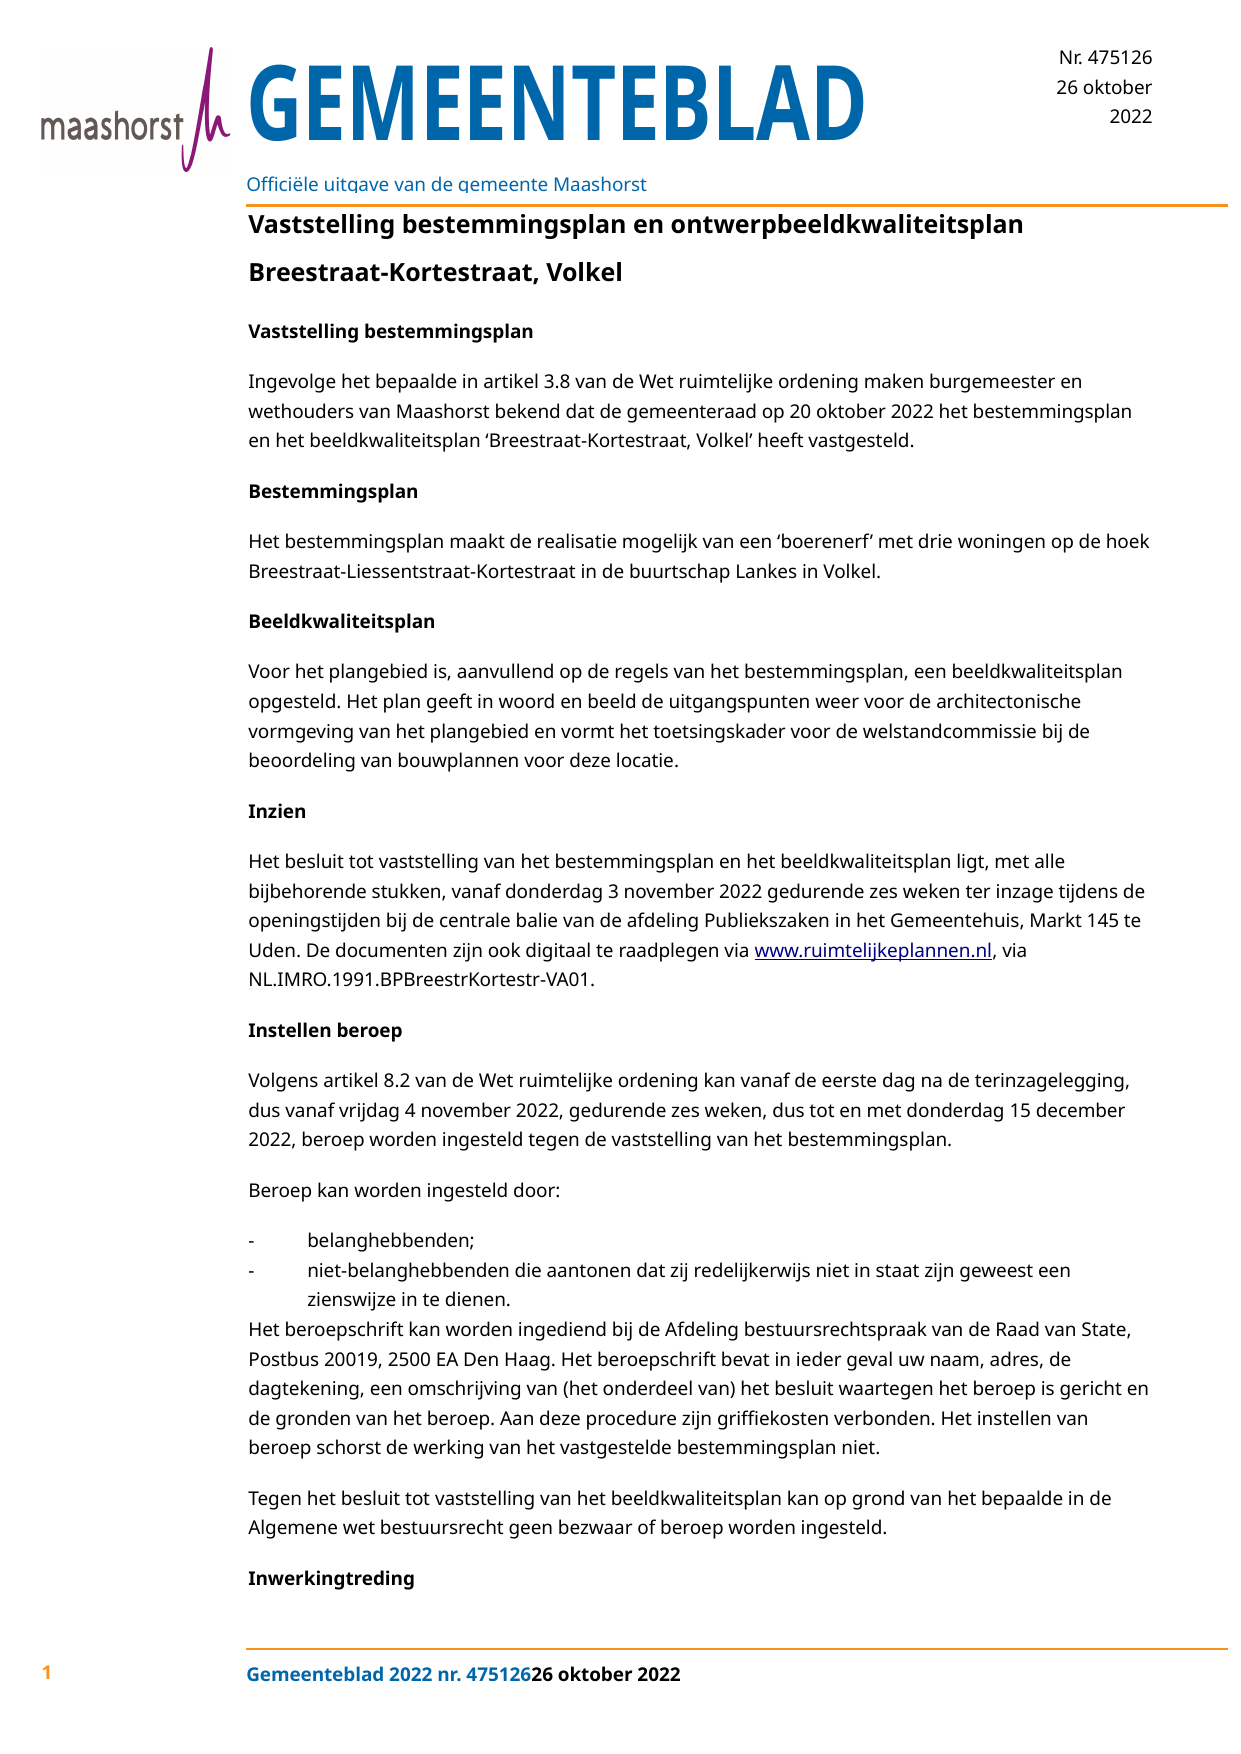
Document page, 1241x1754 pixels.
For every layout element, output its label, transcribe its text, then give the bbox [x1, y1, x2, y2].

text Het bestemmingsplan maakt de realisatie mogelijk van een ‘boerenerf’ met drie woningen op de hoek Breestraat-Liessentstraat-Kortestraat in de buurtschap Lankes in Volkel. [248, 528, 1152, 584]
text Ingevolge het bepaalde in artikel 3.8 van de Wet ruimtelijke ordening maken burgemeester en wethouders van Maashorst bekend dat de gemeenteraad op 20 oktober 2022 het bestemmingsplan en het beeldkwaliteitsplan ‘Breestraat-Kortestraat, Volkel’ heeft vastgesteld. [248, 368, 1152, 453]
text Volgens artikel 8.2 van de Wet ruimtelijke ordening kan vanaf de eerste dag na de terinzagelegging, dus vanaf vrijdag 4 november 2022, gedurende zes weken, dus tot en met donderdag 15 december 2022, beroep worden ingesteld tegen de vaststelling van het bestemmingsplan. [248, 1067, 1152, 1152]
text Voor het plangebied is, aanvullend op de regels van het bestemmingsplan, een beeldkwaliteitsplan opgesteld. Het plan geeft in woord en beeld de uitgangspunten weer voor de architectonische vormgeving van het plangebied en vormt het toetsingskader voor de welstandcommissie bij de beoordeling van bouwplannen voor deze locatie. [248, 659, 1152, 773]
text Tegen het besluit tot vaststelling van het beeldkwaliteitsplan kan op grond van het bepaalde in de Algemene wet bestuursrecht geen bezwaar of beroep worden ingesteld. [248, 1485, 1152, 1540]
text Beeldkwaliteitsplan [248, 608, 1152, 634]
text Vaststelling bestemmingsplan en ontwerpbeeldkwaliteitsplan Breestraat-Kortestraat, Volkel [248, 207, 1152, 288]
text Instellen beroep [248, 1017, 1152, 1043]
text Bestemmingsplan [248, 478, 1152, 504]
text Beroep kan worden ingesteld door: [248, 1177, 1152, 1203]
text Vaststelling bestemmingsplan [248, 318, 1152, 344]
text Inwerkingtreding [248, 1565, 1152, 1591]
list niet-belanghebbenden die aantonen dat zij redelijkerwijs niet in staat zijn geweest een zienswijze in te dienen. [248, 1257, 1152, 1312]
text Het besluit tot vaststelling van het bestemmingsplan en het beeldkwaliteitsplan ligt, met alle bijbehorende stukken, vanaf donderdag 3 november 2022 gedurende zes weken ter inzage tijdens de openingstijden bij de centrale balie van de afdeling Publiekszaken in het Gemeentehuis, Markt 145 te Uden. De documenten zijn ook digitaal te raadplegen via www.ruimtelijkeplannen.nl, via NL.IMRO.1991.BPBreestrKortestr-VA01. [248, 848, 1152, 992]
list belanghebbenden; [248, 1227, 1152, 1253]
text Inzien [248, 798, 1152, 824]
text Het beroepschrift kan worden ingediend bij de Afdeling bestuursrechtspraak van de Raad van State, Postbus 20019, 2500 EA Den Haag. Het beroepschrift bevat in ieder geval uw naam, adres, de dagtekening, een omschrijving van (het onderdeel van) het besluit waartegen het beroep is gericht en de gronden van het beroep. Aan deze procedure zijn griffiekosten verbonden. Het instellen van beroep schorst de werking van het vastgestelde bestemmingsplan niet. [248, 1316, 1152, 1460]
picture [41, 47, 231, 172]
